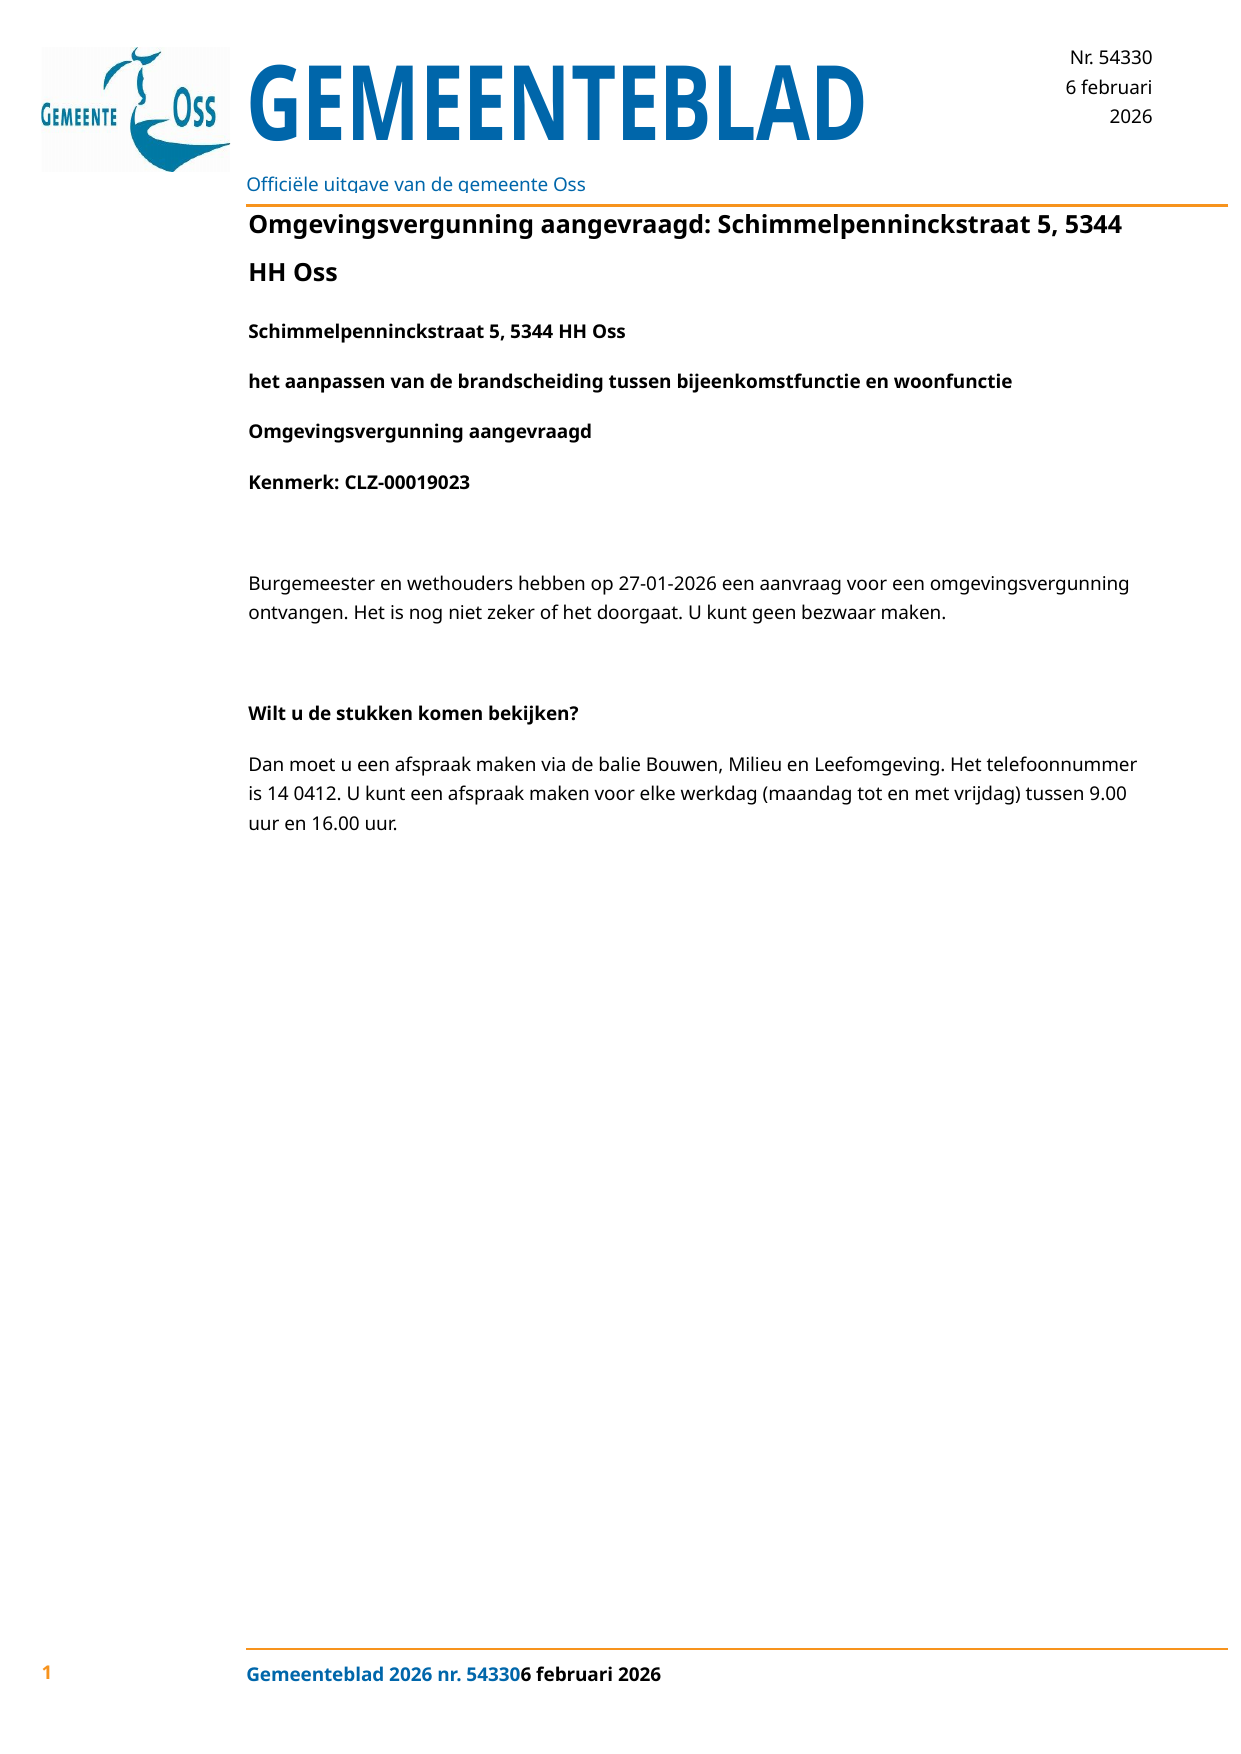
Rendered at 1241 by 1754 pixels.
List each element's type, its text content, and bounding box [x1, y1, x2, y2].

text het aanpassen van de brandscheiding tussen bijeenkomstfunctie en woonfunctie [248, 368, 1152, 394]
text Burgemeester en wethouders hebben op 27-01-2026 een aanvraag voor een omgevingsvergunning ontvangen. Het is nog niet zeker of het doorgaat. U kunt geen bezwaar maken. [248, 570, 1152, 625]
text Kenmerk: CLZ-00019023 [248, 469, 1152, 495]
text Dan moet u een afspraak maken via de balie Bouwen, Milieu en Leefomgeving. Het telefoonnummer is 14 0412. U kunt een afspraak maken voor elke werkdag (maandag tot en met vrijdag) tussen 9.00 uur en 16.00 uur. [248, 751, 1152, 836]
picture [41, 47, 231, 172]
text Omgevingsvergunning aangevraagd: Schimmelpenninckstraat 5, 5344 HH Oss [248, 207, 1152, 288]
text Wilt u de stukken komen bekijken? [248, 700, 1152, 726]
text Omgevingsvergunning aangevraagd [248, 419, 1152, 444]
text Schimmelpenninckstraat 5, 5344 HH Oss [248, 318, 1152, 344]
